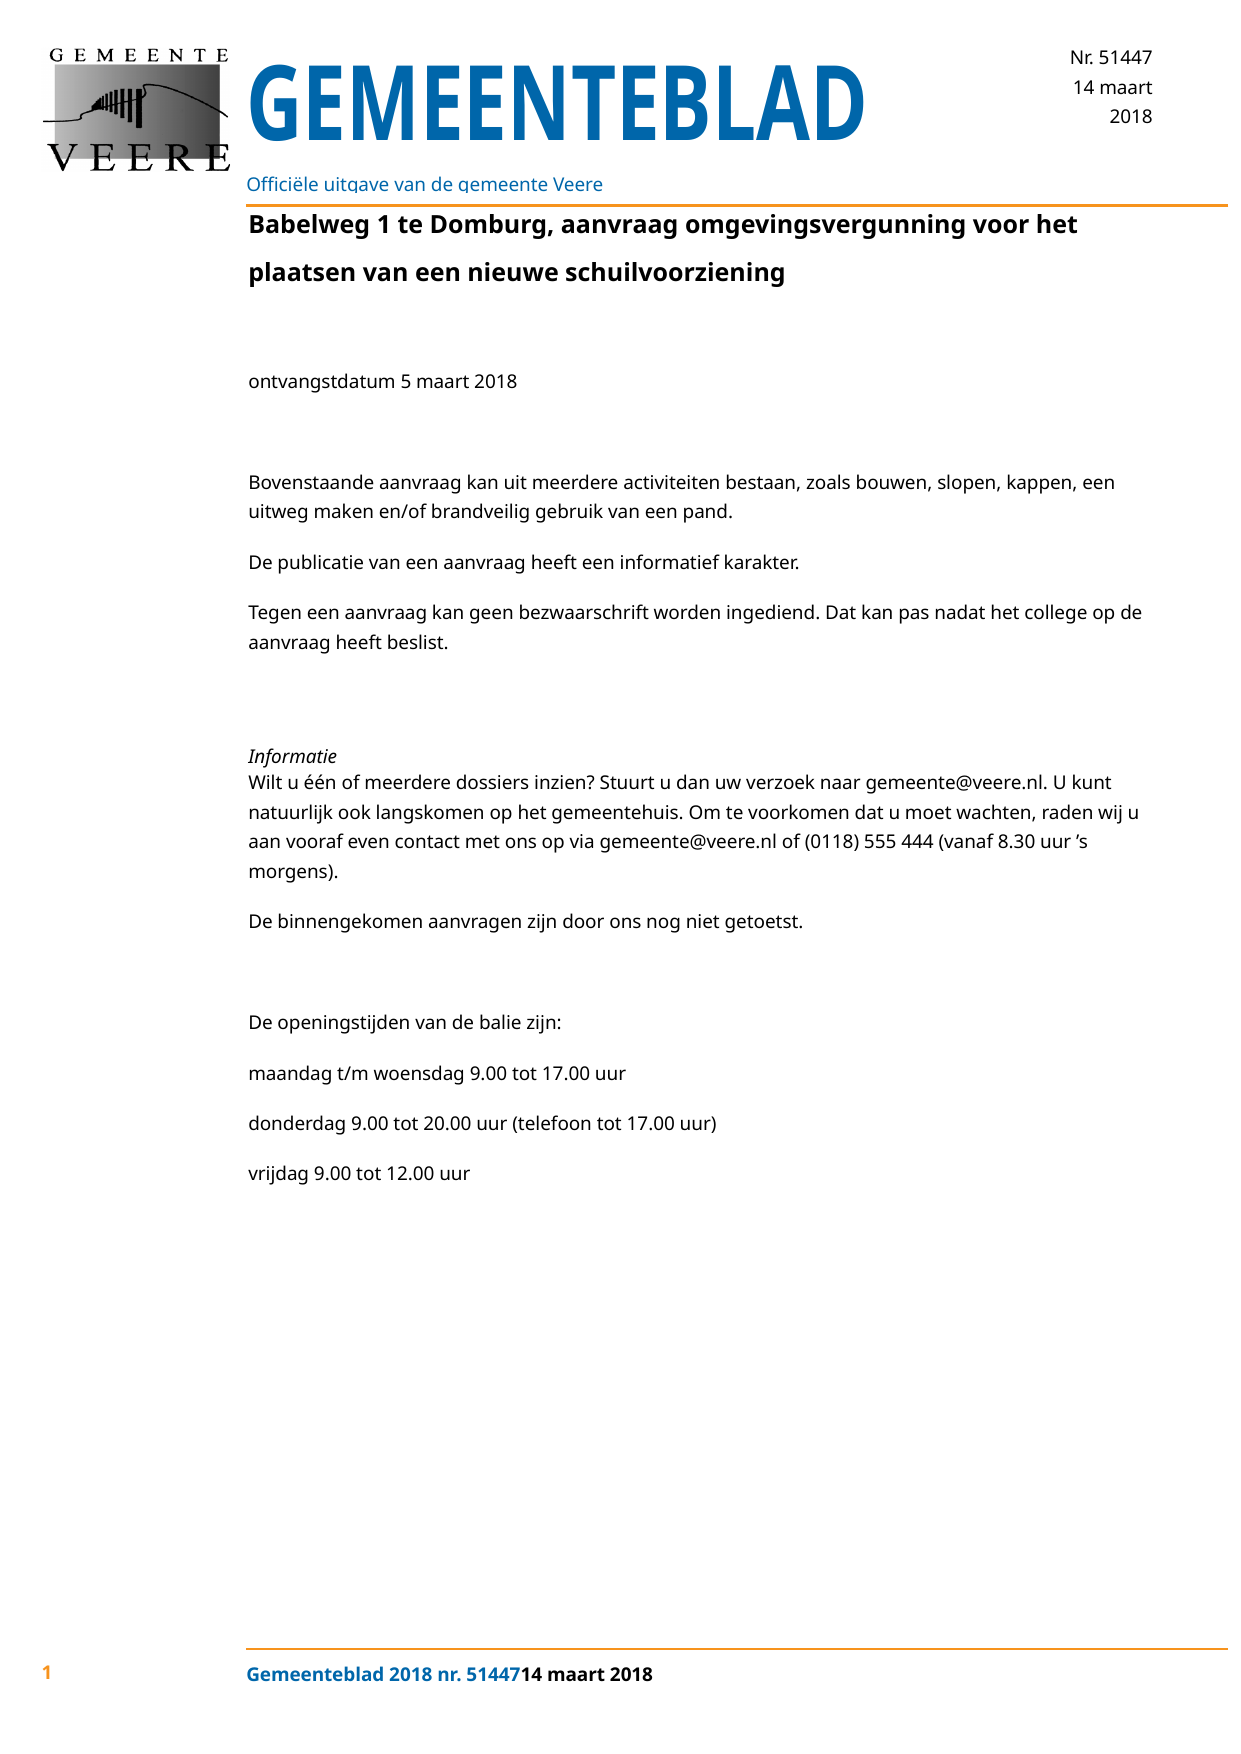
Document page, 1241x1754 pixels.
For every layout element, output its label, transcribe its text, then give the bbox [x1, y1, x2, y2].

text Tegen een aanvraag kan geen bezwaarschrift worden ingediend. Dat kan pas nadat het college op de aanvraag heeft beslist. [248, 599, 1152, 655]
text De openingstijden van de balie zijn: [248, 1009, 1152, 1035]
text ontvangstdatum 5 maart 2018 [248, 368, 1152, 394]
text donderdag 9.00 tot 20.00 uur (telefoon tot 17.00 uur) [248, 1110, 1152, 1136]
text Informatie [248, 743, 1152, 769]
text vrijdag 9.00 tot 12.00 uur [248, 1161, 1152, 1186]
picture [41, 47, 231, 172]
text Bovenstaande aanvraag kan uit meerdere activiteiten bestaan, zoals bouwen, slopen, kappen, een uitweg maken en/of brandveilig gebruik van een pand. [248, 469, 1152, 524]
text maandag t/m woensdag 9.00 tot 17.00 uur [248, 1060, 1152, 1085]
text Babelweg 1 te Domburg, aanvraag omgevingsvergunning voor het plaatsen van een nieuwe schuilvoorziening [248, 207, 1152, 288]
text De binnengekomen aanvragen zijn door ons nog niet getoetst. [248, 908, 1152, 934]
text De publicatie van een aanvraag heeft een informatief karakter. [248, 549, 1152, 575]
text Wilt u één of meerdere dossiers inzien? Stuurt u dan uw verzoek naar gemeente@veere.nl. U kunt natuurlijk ook langskomen op het gemeentehuis. Om te voorkomen dat u moet wachten, raden wij u aan vooraf even contact met ons op via gemeente@veere.nl of (0118) 555 444 (vanaf 8.30 uur ’s morgens). [248, 769, 1152, 884]
